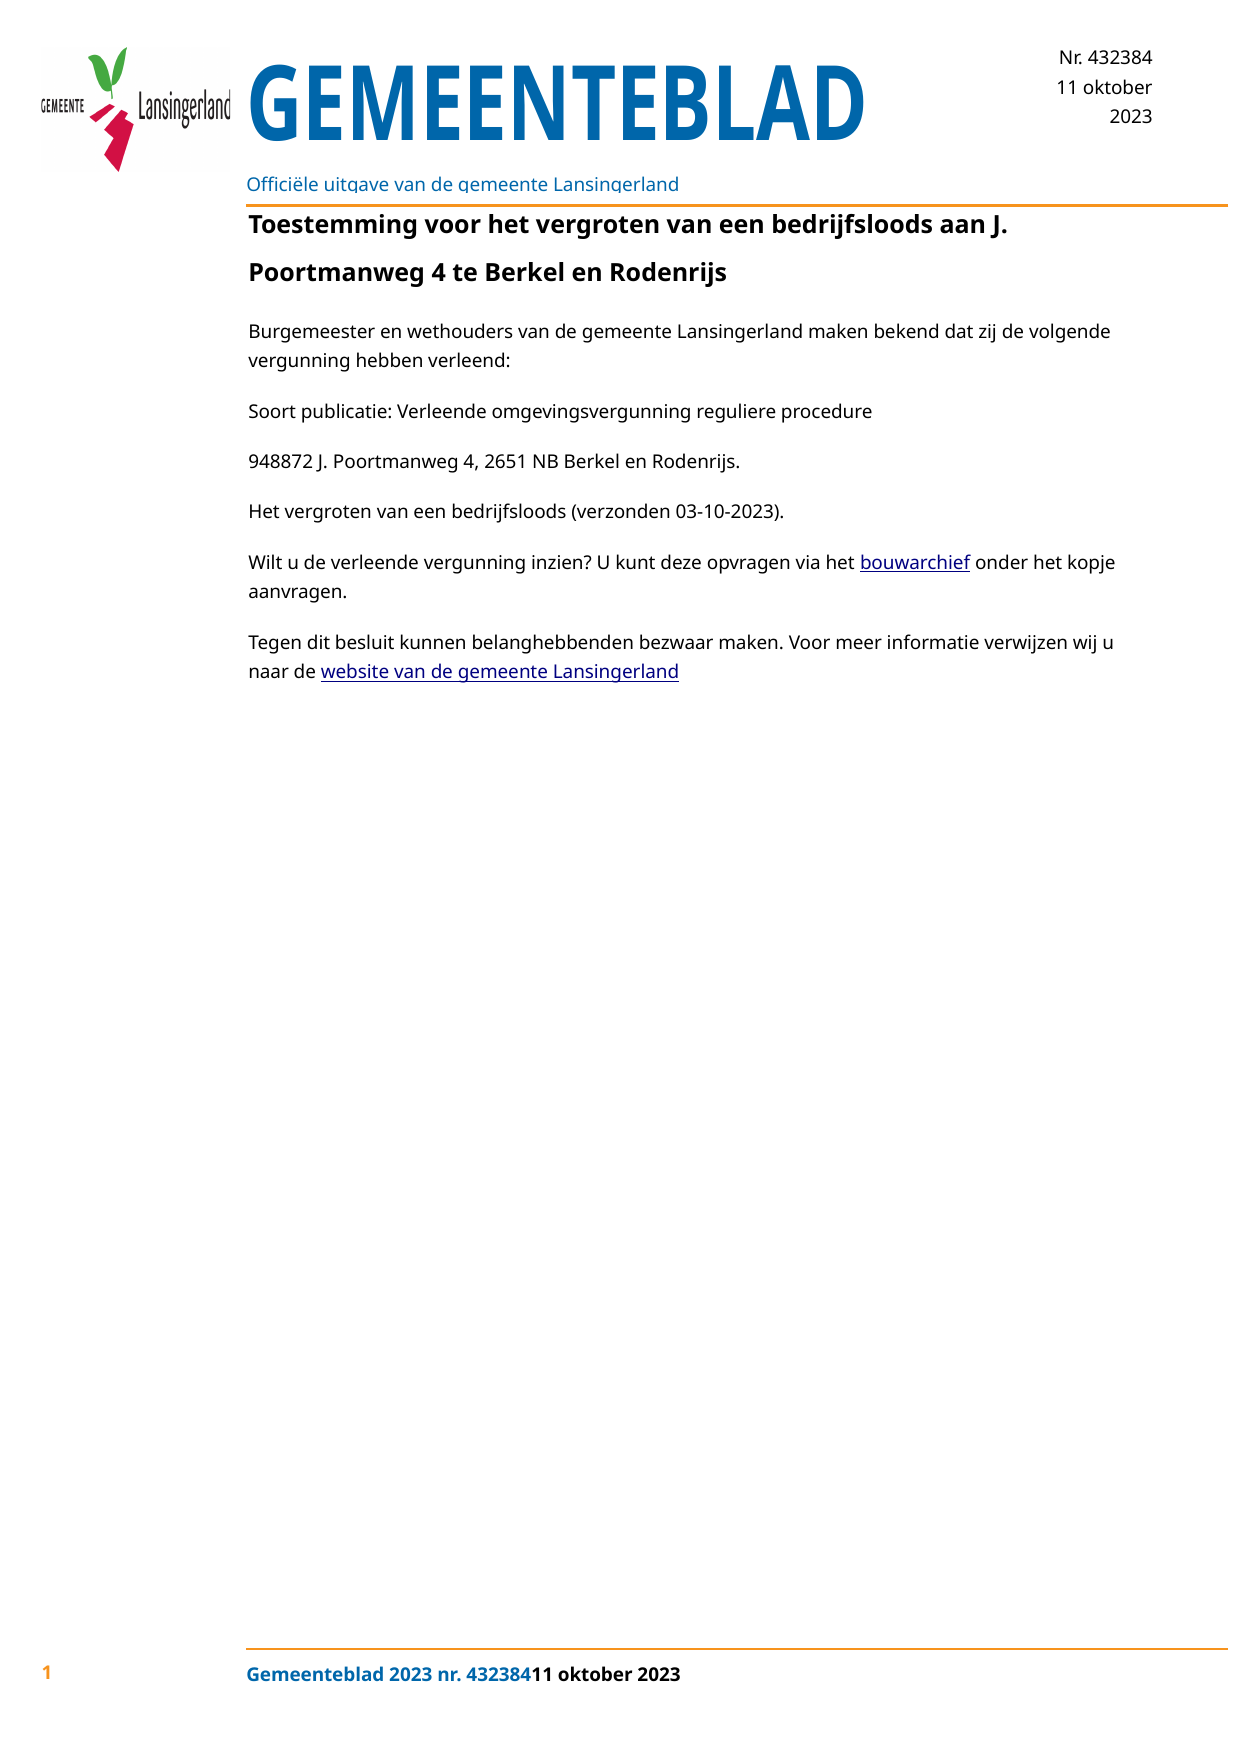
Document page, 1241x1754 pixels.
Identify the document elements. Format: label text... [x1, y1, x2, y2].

text Tegen dit besluit kunnen belanghebbenden bezwaar maken. Voor meer informatie verwijzen wij u naar de website van de gemeente Lansingerland [248, 629, 1152, 684]
picture [41, 47, 231, 172]
text Toestemming voor het vergroten van een bedrijfsloods aan J. Poortmanweg 4 te Berkel en Rodenrijs [248, 207, 1152, 288]
text 948872 J. Poortmanweg 4, 2651 NB Berkel en Rodenrijs. [248, 448, 1152, 474]
text Wilt u de verleende vergunning inzien? U kunt deze opvragen via het bouwarchief onder het kopje aanvragen. [248, 549, 1152, 604]
text Soort publicatie: Verleende omgevingsvergunning reguliere procedure [248, 398, 1152, 424]
text Het vergroten van een bedrijfsloods (verzonden 03-10-2023). [248, 499, 1152, 524]
text Burgemeester en wethouders van de gemeente Lansingerland maken bekend dat zij de volgende vergunning hebben verleend: [248, 318, 1152, 373]
